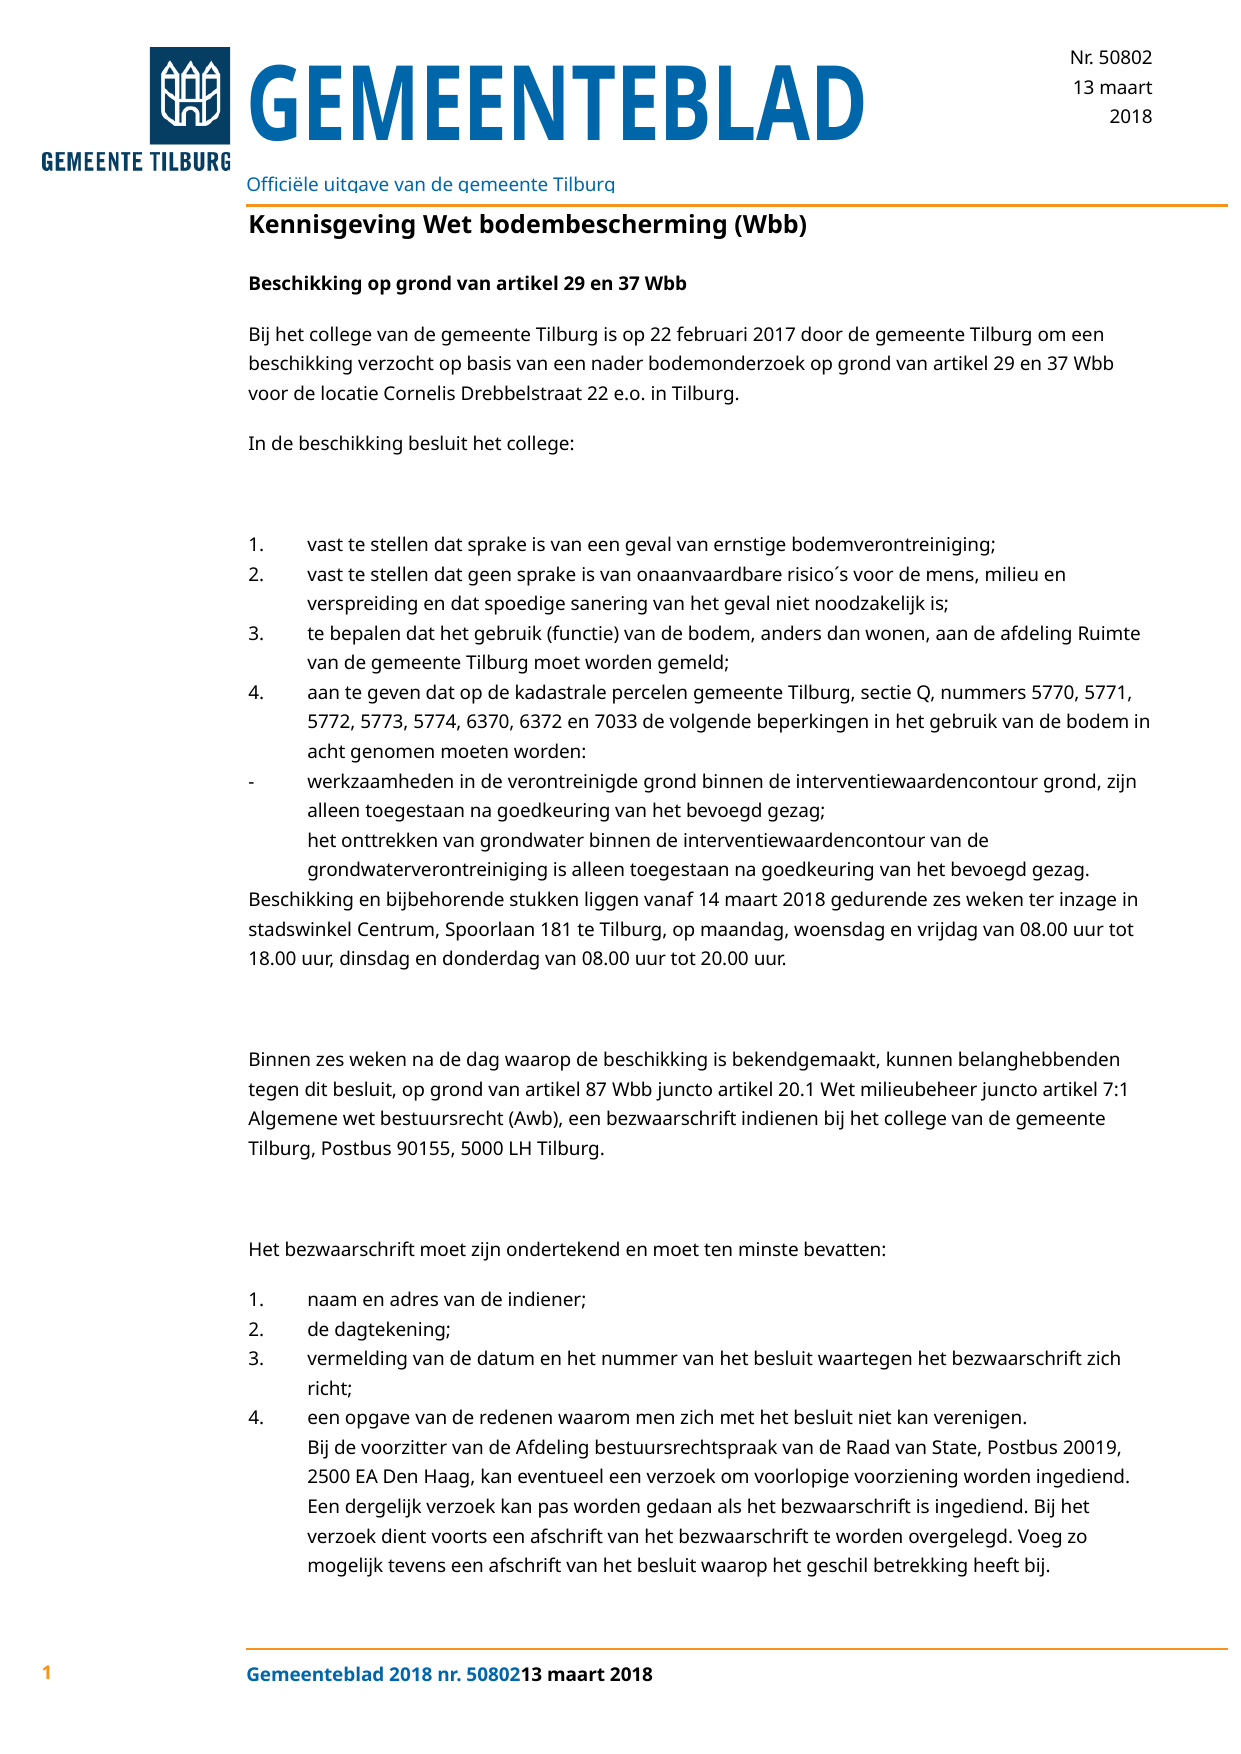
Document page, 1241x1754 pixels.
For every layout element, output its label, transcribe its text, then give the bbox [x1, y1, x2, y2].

list een opgave van de redenen waarom men zich met het besluit niet kan verenigen. [248, 1404, 1152, 1430]
list vast te stellen dat geen sprake is van onaanvaardbare risico´s voor de mens, milieu en verspreiding en dat spoedige sanering van het geval niet noodzakelijk is; [248, 561, 1152, 616]
text Bij het college van de gemeente Tilburg is op 22 februari 2017 door de gemeente Tilburg om een beschikking verzocht op basis van een nader bodemonderzoek op grond van artikel 29 en 37 Wbb voor de locatie Cornelis Drebbelstraat 22 e.o. in Tilburg. [248, 321, 1152, 406]
picture [41, 47, 231, 172]
list te bepalen dat het gebruik (functie) van de bodem, anders dan wonen, aan de afdeling Ruimte van de gemeente Tilburg moet worden gemeld; [248, 620, 1152, 675]
list de dagtekening; [248, 1316, 1152, 1341]
text Binnen zes weken na de dag waarop de beschikking is bekendgemaakt, kunnen belanghebbenden tegen dit besluit, op grond van artikel 87 Wbb juncto artikel 20.1 Wet milieubeheer juncto artikel 7:1 Algemene wet bestuursrecht (Awb), een bezwaarschrift indienen bij het college van de gemeente Tilburg, Postbus 90155, 5000 LH Tilburg. [248, 1046, 1152, 1161]
list naam en adres van de indiener; [248, 1286, 1152, 1312]
list Een dergelijk verzoek kan pas worden gedaan als het bezwaarschrift is ingediend. Bij het verzoek dient voorts een afschrift van het bezwaarschrift te worden overgelegd. Voeg zo mogelijk tevens een afschrift van het besluit waarop het geschil betrekking heeft bij. [248, 1493, 1152, 1578]
list werkzaamheden in de verontreinigde grond binnen de interventiewaardencontour grond, zijn alleen toegestaan na goedkeuring van het bevoegd gezag; [248, 768, 1152, 823]
list 2500 EA Den Haag, kan eventueel een verzoek om voorlopige voorziening worden ingediend. [248, 1464, 1152, 1489]
list aan te geven dat op de kadastrale percelen gemeente Tilburg, sectie Q, nummers 5770, 5771, 5772, 5773, 5774, 6370, 6372 en 7033 de volgende beperkingen in het gebruik van de bodem in acht genomen moeten worden: [248, 679, 1152, 764]
text In de beschikking besluit het college: [248, 430, 1152, 456]
text Kennisgeving Wet bodembescherming (Wbb) [248, 207, 1152, 241]
list vermelding van de datum en het nummer van het besluit waartegen het bezwaarschrift zich richt; [248, 1345, 1152, 1401]
list vast te stellen dat sprake is van een geval van ernstige bodemverontreiniging; [248, 531, 1152, 557]
list Bij de voorzitter van de Afdeling bestuursrechtspraak van de Raad van State, Postbus 20019, [248, 1434, 1152, 1460]
text Het bezwaarschrift moet zijn ondertekend en moet ten minste bevatten: [248, 1236, 1152, 1261]
text Beschikking op grond van artikel 29 en 37 Wbb [248, 270, 1152, 296]
text Beschikking en bijbehorende stukken liggen vanaf 14 maart 2018 gedurende zes weken ter inzage in stadswinkel Centrum, Spoorlaan 181 te Tilburg, op maandag, woensdag en vrijdag van 08.00 uur tot 18.00 uur, dinsdag en donderdag van 08.00 uur tot 20.00 uur. [248, 886, 1152, 971]
list het onttrekken van grondwater binnen de interventiewaardencontour van de grondwaterverontreiniging is alleen toegestaan na goedkeuring van het bevoegd gezag. [248, 827, 1152, 882]
